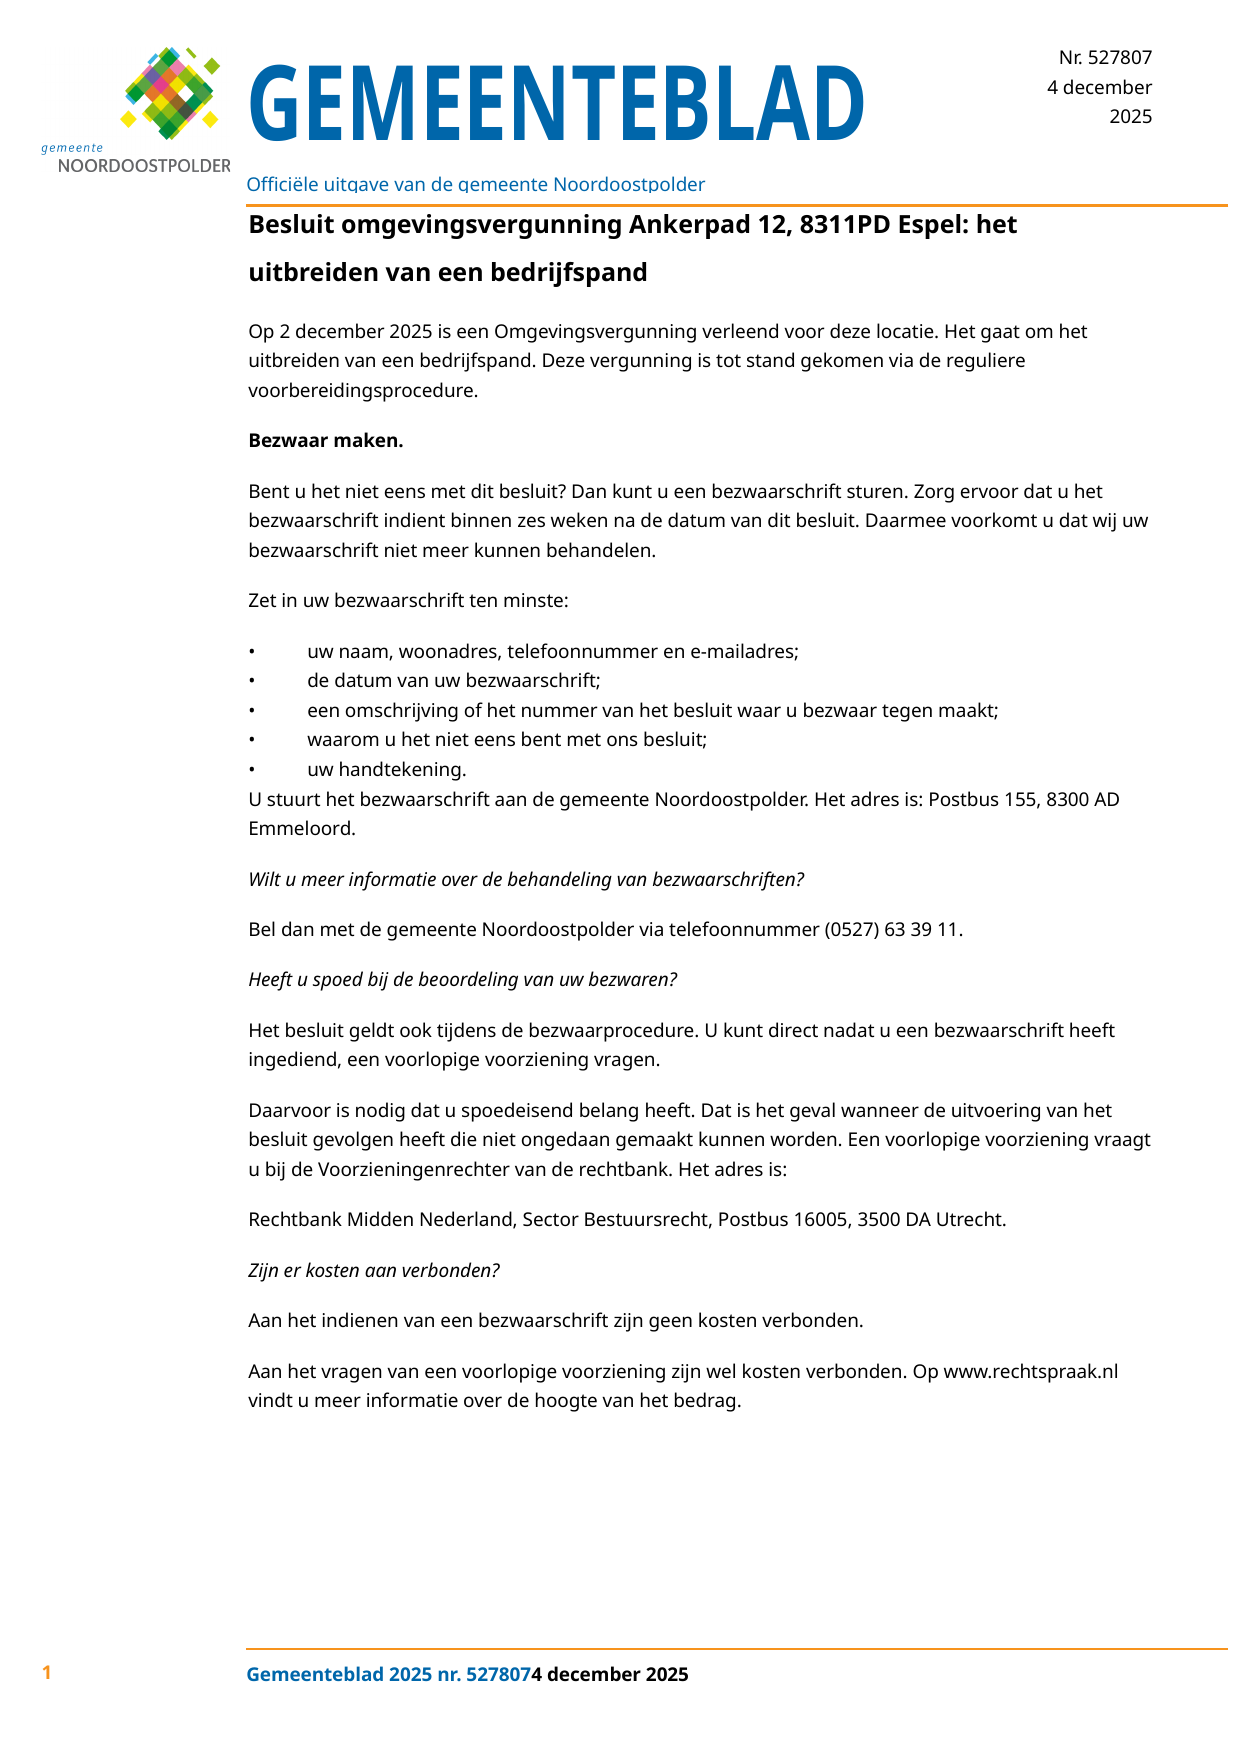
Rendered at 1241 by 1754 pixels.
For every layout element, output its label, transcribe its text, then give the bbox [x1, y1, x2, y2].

text Heeft u spoed bij de beoordeling van uw bezwaren? [248, 967, 1152, 992]
list uw handtekening. [248, 756, 1152, 782]
text Aan het vragen van een voorlopige voorziening zijn wel kosten verbonden. Op www.rechtspraak.nl vindt u meer informatie over de hoogte van het bedrag. [248, 1358, 1152, 1413]
text Zijn er kosten aan verbonden? [248, 1257, 1152, 1283]
list waarom u het niet eens bent met ons besluit; [248, 727, 1152, 752]
picture [41, 47, 231, 172]
text U stuurt het bezwaarschrift aan de gemeente Noordoostpolder. Het adres is: Postbus 155, 8300 AD Emmeloord. [248, 786, 1152, 841]
text Aan het indienen van een bezwaarschrift zijn geen kosten verbonden. [248, 1307, 1152, 1333]
text Besluit omgevingsvergunning Ankerpad 12, 8311PD Espel: het uitbreiden van een bedrijfspand [248, 207, 1152, 288]
text Het besluit geldt ook tijdens de bezwaarprocedure. U kunt direct nadat u een bezwaarschrift heeft ingediend, een voorlopige voorziening vragen. [248, 1017, 1152, 1072]
list de datum van uw bezwaarschrift; [248, 667, 1152, 693]
list een omschrijving of het nummer van het besluit waar u bezwaar tegen maakt; [248, 697, 1152, 723]
text Daarvoor is nodig dat u spoedeisend belang heeft. Dat is het geval wanneer de uitvoering van het besluit gevolgen heeft die niet ongedaan gemaakt kunnen worden. Een voorlopige voorziening vraagt u bij de Voorzieningenrechter van de rechtbank. Het adres is: [248, 1097, 1152, 1182]
text Bel dan met de gemeente Noordoostpolder via telefoonnummer (0527) 63 39 11. [248, 916, 1152, 942]
text Bezwaar maken. [248, 427, 1152, 453]
text Op 2 december 2025 is een Omgevingsvergunning verleend voor deze locatie. Het gaat om het uitbreiden van een bedrijfspand. Deze vergunning is tot stand gekomen via de reguliere voorbereidingsprocedure. [248, 318, 1152, 403]
list uw naam, woonadres, telefoonnummer en e-mailadres; [248, 638, 1152, 664]
text Wilt u meer informatie over de behandeling van bezwaarschriften? [248, 866, 1152, 892]
text Zet in uw bezwaarschrift ten minste: [248, 587, 1152, 613]
text Rechtbank Midden Nederland, Sector Bestuursrecht, Postbus 16005, 3500 DA Utrecht. [248, 1207, 1152, 1232]
text Bent u het niet eens met dit besluit? Dan kunt u een bezwaarschrift sturen. Zorg ervoor dat u het bezwaarschrift indient binnen zes weken na de datum van dit besluit. Daarmee voorkomt u dat wij uw bezwaarschrift niet meer kunnen behandelen. [248, 478, 1152, 563]
